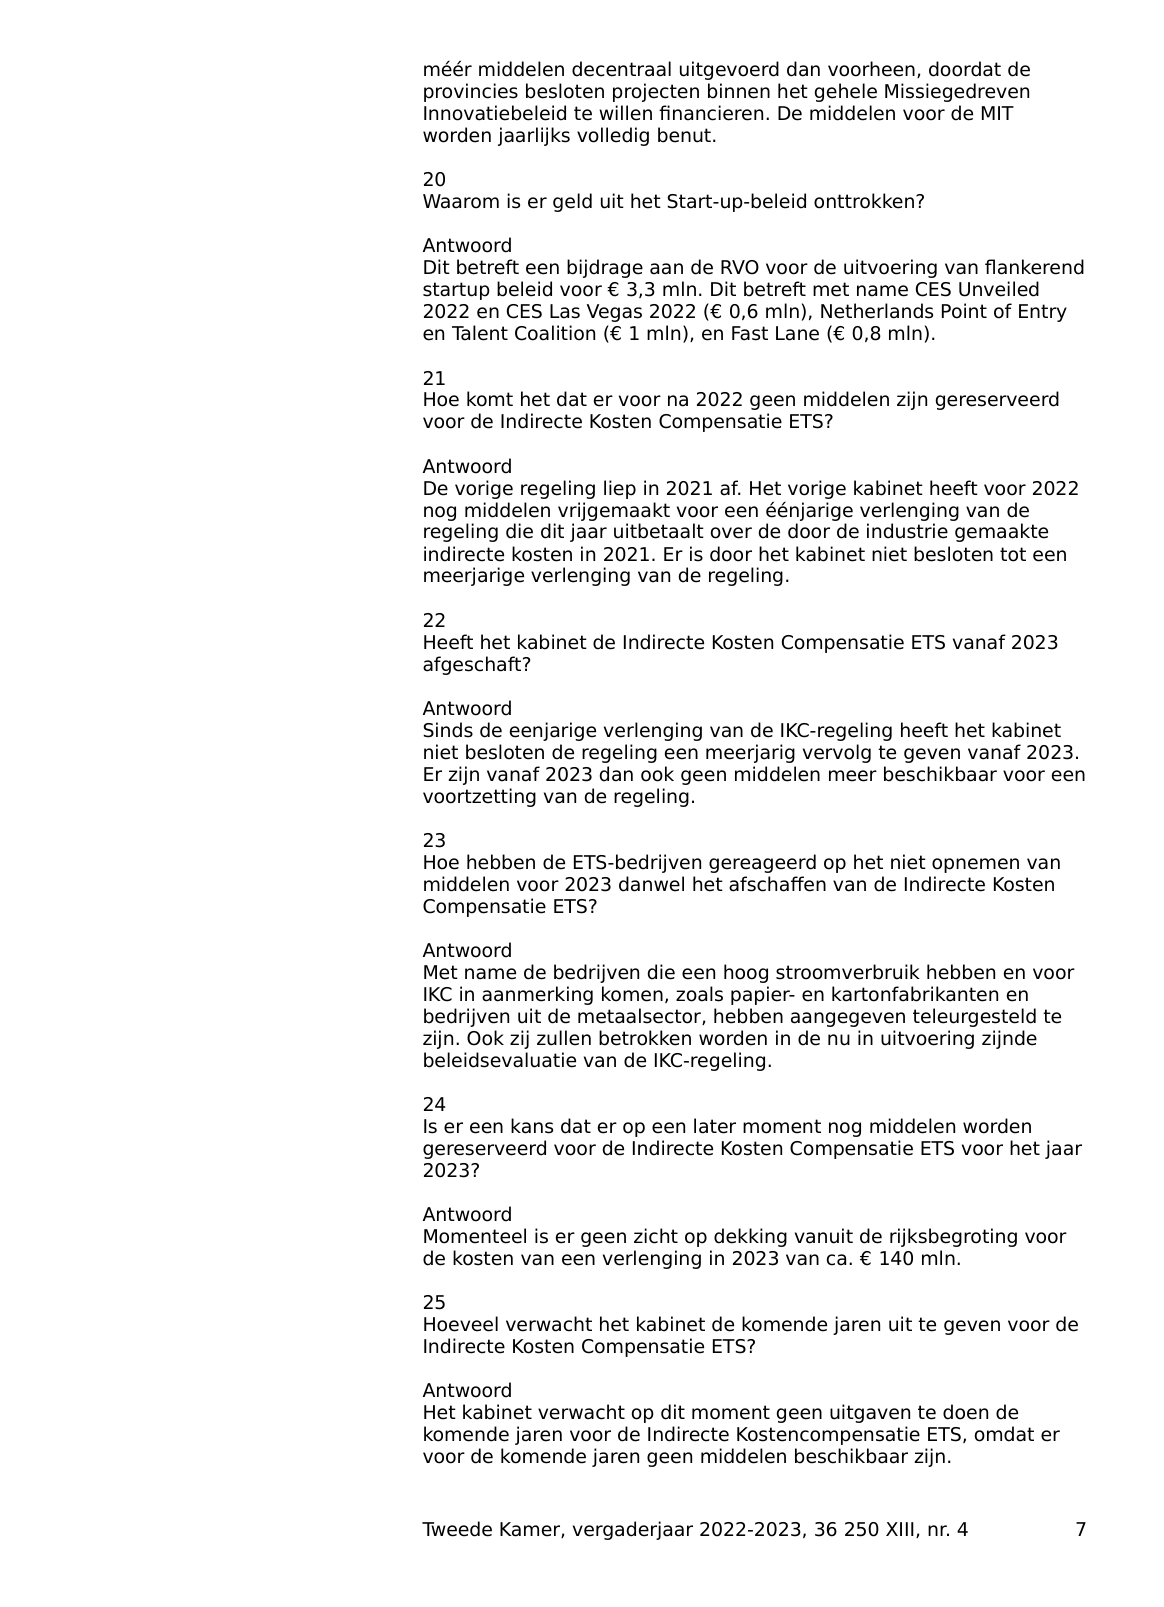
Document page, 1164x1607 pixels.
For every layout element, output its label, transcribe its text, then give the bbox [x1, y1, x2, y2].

text Hoe komt het dat er voor na 2022 geen middelen zijn gereserveerd voor de Indirecte Kosten Compensatie ETS? [422, 389, 1087, 433]
text 25 [422, 1292, 1087, 1314]
text Het kabinet verwacht op dit moment geen uitgaven te doen de komende jaren voor de Indirecte Kostencompensatie ETS, omdat er voor de komende jaren geen middelen beschikbaar zijn. [422, 1402, 1087, 1468]
text Is er een kans dat er op een later moment nog middelen worden gereserveerd voor de Indirecte Kosten Compensatie ETS voor het jaar 2023? [422, 1116, 1087, 1182]
text Hoe hebben de ETS-bedrijven gereageerd op het niet opnemen van middelen voor 2023 danwel het afschaffen van de Indirecte Kosten Compensatie ETS? [422, 852, 1087, 918]
text Momenteel is er geen zicht op dekking vanuit de rijksbegroting voor de kosten van een verlenging in 2023 van ca. € 140 mln. [422, 1226, 1087, 1270]
text Heeft het kabinet de Indirecte Kosten Compensatie ETS vanaf 2023 afgeschaft? [422, 632, 1087, 676]
text Waarom is er geld uit het Start-up-beleid onttrokken? [422, 191, 1087, 213]
text 21 [422, 367, 1087, 389]
text De vorige regeling liep in 2021 af. Het vorige kabinet heeft voor 2022 nog middelen vrijgemaakt voor een éénjarige verlenging van de regeling die dit jaar uitbetaalt over de door de industrie gemaakte indirecte kosten in 2021. Er is door het kabinet niet besloten tot een meerjarige verlenging van de regeling. [422, 477, 1087, 587]
text Met name de bedrijven die een hoog stroomverbruik hebben en voor IKC in aanmerking komen, zoals papier- en kartonfabrikanten en bedrijven uit de metaalsector, hebben aangegeven teleurgesteld te zijn. Ook zij zullen betrokken worden in de nu in uitvoering zijnde beleidsevaluatie van de IKC-regeling. [422, 962, 1087, 1072]
text Antwoord [422, 698, 1087, 720]
text 24 [422, 1094, 1087, 1116]
text Antwoord [422, 235, 1087, 257]
text méér middelen decentraal uitgevoerd dan voorheen, doordat de provincies besloten projecten binnen het gehele Missiegedreven Innovatiebeleid te willen financieren. De middelen voor de MIT worden jaarlijks volledig benut. [422, 59, 1087, 147]
text 20 [422, 169, 1087, 191]
text 23 [422, 830, 1087, 852]
text 22 [422, 609, 1087, 632]
text Sinds de eenjarige verlenging van de IKC-regeling heeft het kabinet niet besloten de regeling een meerjarig vervolg te geven vanaf 2023. Er zijn vanaf 2023 dan ook geen middelen meer beschikbaar voor een voortzetting van de regeling. [422, 720, 1087, 808]
text Dit betreft een bijdrage aan de RVO voor de uitvoering van flankerend startup beleid voor € 3,3 mln. Dit betreft met name CES Unveiled 2022 en CES Las Vegas 2022 (€ 0,6 mln), Netherlands Point of Entry en Talent Coalition (€ 1 mln), en Fast Lane (€ 0,8 mln). [422, 257, 1087, 345]
text Antwoord [422, 940, 1087, 962]
text Antwoord [422, 456, 1087, 477]
text Antwoord [422, 1380, 1087, 1402]
text Hoeveel verwacht het kabinet de komende jaren uit te geven voor de Indirecte Kosten Compensatie ETS? [422, 1314, 1087, 1358]
text Antwoord [422, 1204, 1087, 1226]
